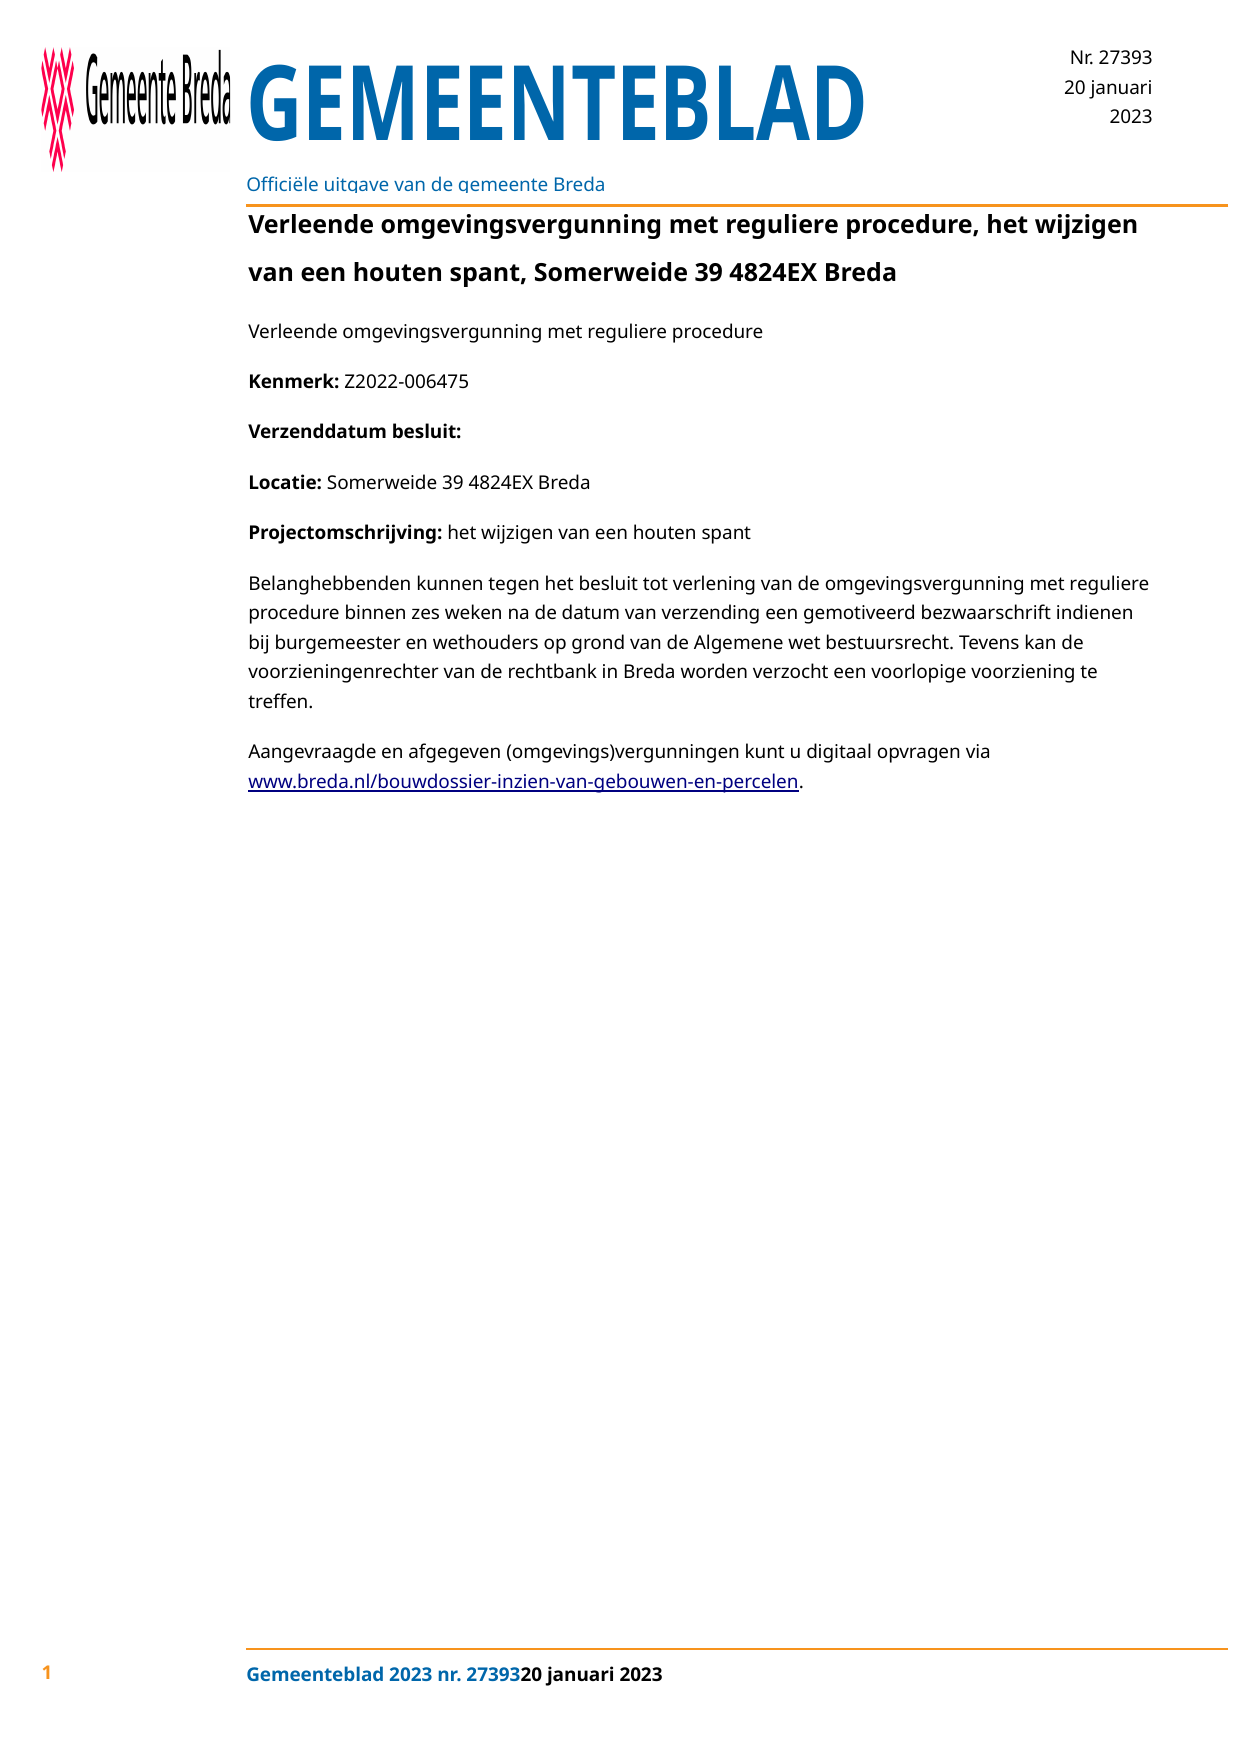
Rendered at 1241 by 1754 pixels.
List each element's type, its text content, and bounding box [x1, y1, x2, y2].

text Projectomschrijving: het wijzigen van een houten spant [248, 519, 1152, 545]
text Belanghebbenden kunnen tegen het besluit tot verlening van de omgevingsvergunning met reguliere procedure binnen zes weken na de datum van verzending een gemotiveerd bezwaarschrift indienen bij burgemeester en wethouders op grond van de Algemene wet bestuursrecht. Tevens kan de voorzieningenrechter van de rechtbank in Breda worden verzocht een voorlopige voorziening te treffen. [248, 570, 1152, 714]
text Aangevraagde en afgegeven (omgevings)vergunningen kunt u digitaal opvragen via www.breda.nl/bouwdossier-inzien-van-gebouwen-en-percelen. [248, 739, 1152, 794]
text Locatie: Somerweide 39 4824EX Breda [248, 469, 1152, 495]
text Verzenddatum besluit: [248, 419, 1152, 444]
text Kenmerk: Z2022-006475 [248, 368, 1152, 394]
text Verleende omgevingsvergunning met reguliere procedure, het wijzigen van een houten spant, Somerweide 39 4824EX Breda [248, 207, 1152, 288]
picture [41, 47, 231, 172]
text Verleende omgevingsvergunning met reguliere procedure [248, 318, 1152, 344]
